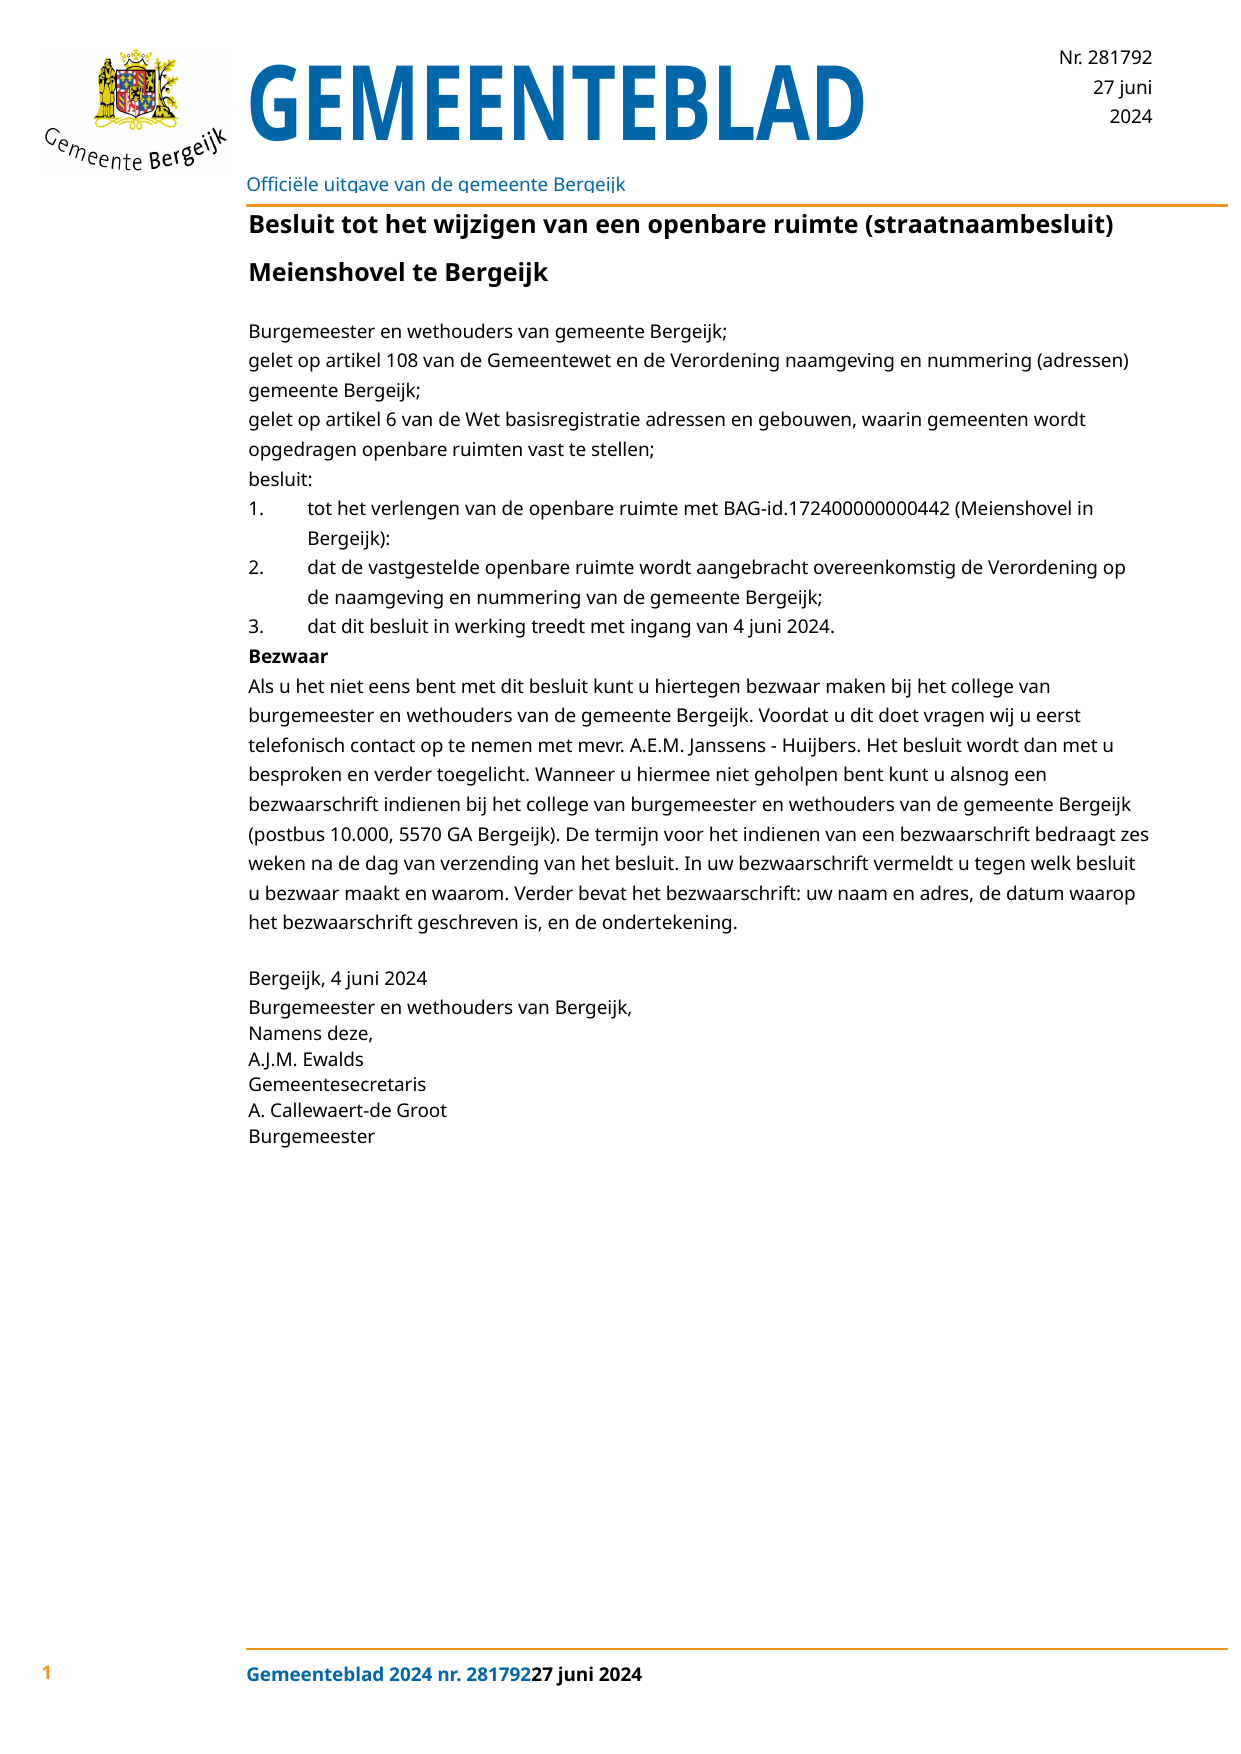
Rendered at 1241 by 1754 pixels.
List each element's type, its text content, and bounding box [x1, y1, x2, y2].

picture [41, 47, 231, 172]
text A. Callewaert-de Groot [248, 1097, 1152, 1123]
text Als u het niet eens bent met dit besluit kunt u hiertegen bezwaar maken bij het college van burgemeester en wethouders van de gemeente Bergeijk. Voordat u dit doet vragen wij u eerst telefonisch contact op te nemen met mevr. A.E.M. Janssens - Huijbers. Het besluit wordt dan met u besproken en verder toegelicht. Wanneer u hiermee niet geholpen bent kunt u alsnog een bezwaarschrift indienen bij het college van burgemeester en wethouders van de gemeente Bergeijk (postbus 10.000, 5570 GA Bergeijk). De termijn voor het indienen van een bezwaarschrift bedraagt zes weken na de dag van verzending van het besluit. In uw bezwaarschrift vermeldt u tegen welk besluit u bezwaar maakt en waarom. Verder bevat het bezwaarschrift: uw naam en adres, de datum waarop het bezwaarschrift geschreven is, en de ondertekening. [248, 673, 1152, 935]
text Bezwaar [248, 643, 1152, 669]
text gelet op artikel 108 van de Gemeentewet en de Verordening naamgeving en nummering (adressen) gemeente Bergeijk; [248, 347, 1152, 403]
text A.J.M. Ewalds [248, 1046, 1152, 1072]
text Namens deze, [248, 1020, 1152, 1046]
text gelet op artikel 6 van de Wet basisregistratie adressen en gebouwen, waarin gemeenten wordt opgedragen openbare ruimten vast te stellen; [248, 407, 1152, 462]
list dat dit besluit in werking treedt met ingang van 4 juni 2024. [248, 614, 1152, 639]
text Besluit tot het wijzigen van een openbare ruimte (straatnaambesluit) Meienshovel te Bergeijk [248, 207, 1152, 288]
text Bergeijk, 4 juni 2024 [248, 965, 1152, 991]
text Burgemeester en wethouders van gemeente Bergeijk; [248, 318, 1152, 344]
list dat de vastgestelde openbare ruimte wordt aangebracht overeenkomstig de Verordening op de naamgeving en nummering van de gemeente Bergeijk; [248, 554, 1152, 610]
text Burgemeester [248, 1123, 1152, 1149]
text besluit: [248, 466, 1152, 492]
text Burgemeester en wethouders van Bergeijk, [248, 994, 1152, 1020]
list tot het verlengen van de openbare ruimte met BAG-id.172400000000442 (Meienshovel in Bergeijk): [248, 495, 1152, 551]
text Gemeentesecretaris [248, 1072, 1152, 1097]
